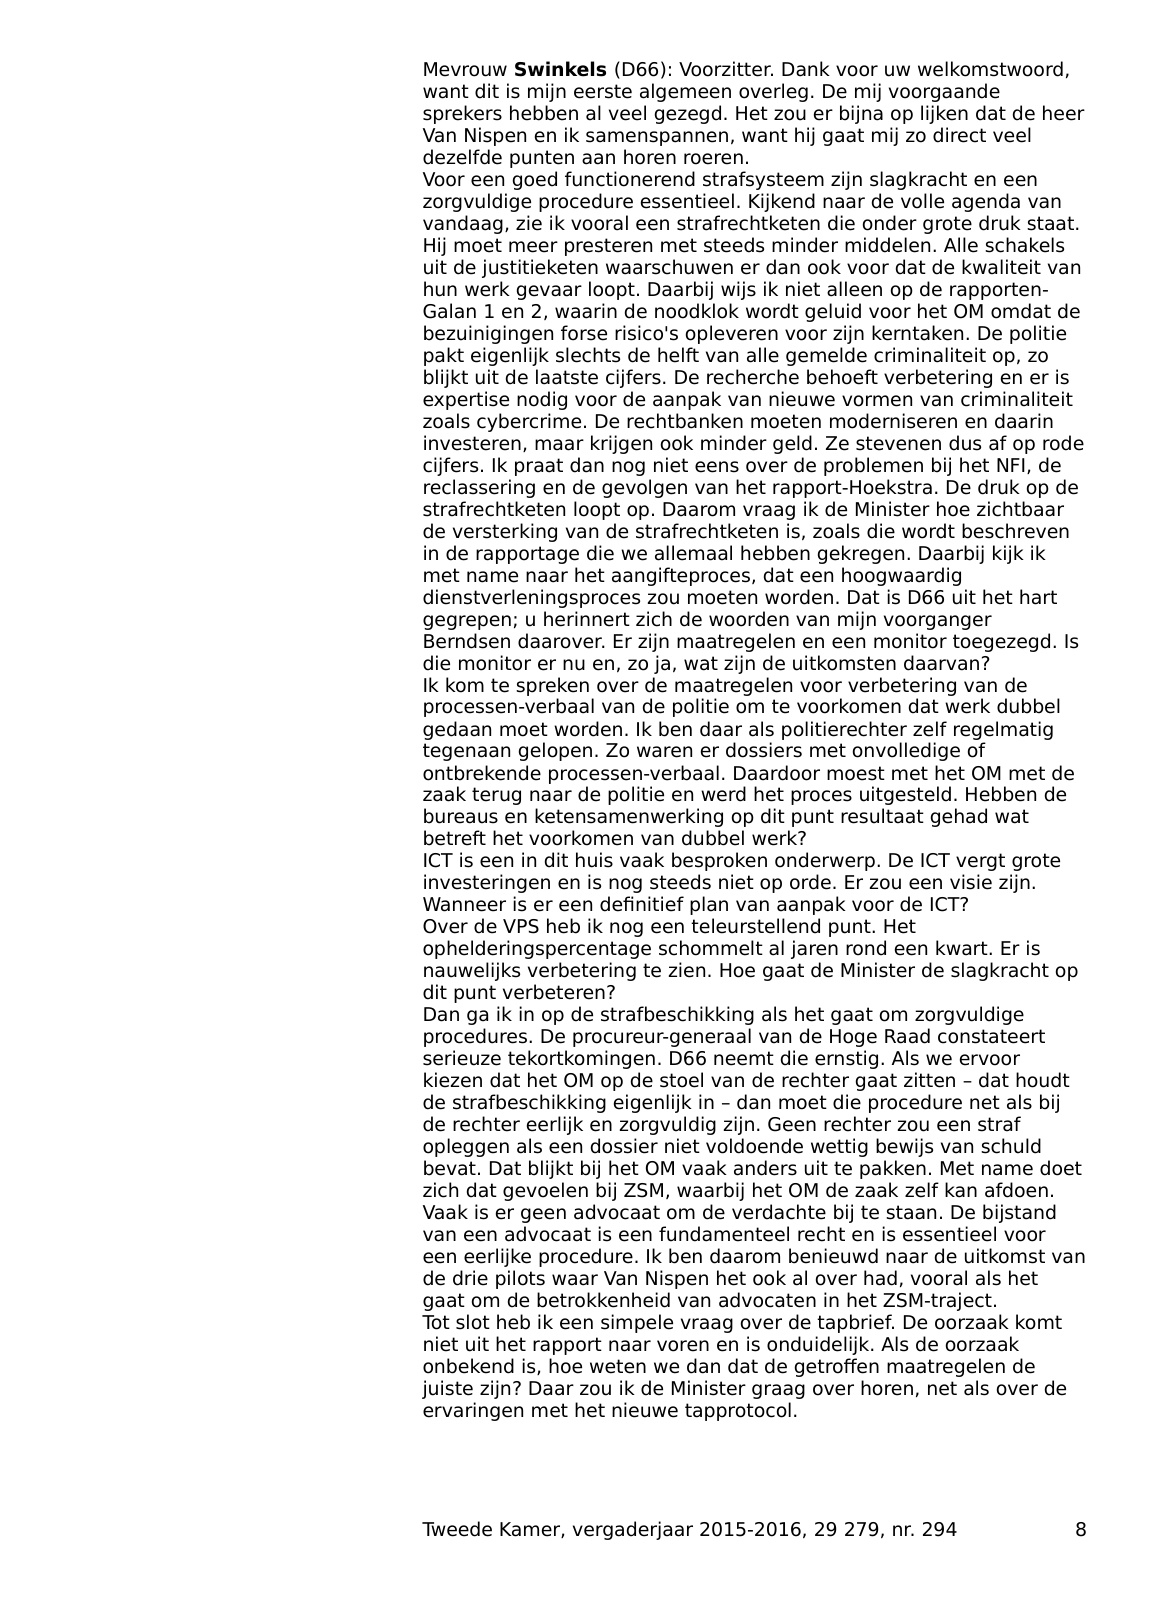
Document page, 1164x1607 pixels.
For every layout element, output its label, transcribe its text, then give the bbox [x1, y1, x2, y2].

text Tot slot heb ik een simpele vraag over de tapbrief. De oorzaak komt niet uit het rapport naar voren en is onduidelijk. Als de oorzaak onbekend is, hoe weten we dan dat de getroffen maatregelen de juiste zijn? Daar zou ik de Minister graag over horen, net als over de ervaringen met het nieuwe tapprotocol. [422, 1312, 1087, 1422]
text Over de VPS heb ik nog een teleurstellend punt. Het ophelderingspercentage schommelt al jaren rond een kwart. Er is nauwelijks verbetering te zien. Hoe gaat de Minister de slagkracht op dit punt verbeteren? [422, 916, 1087, 1004]
text ICT is een in dit huis vaak besproken onderwerp. De ICT vergt grote investeringen en is nog steeds niet op orde. Er zou een visie zijn. Wanneer is er een definitief plan van aanpak voor de ICT? [422, 850, 1087, 916]
text Mevrouw Swinkels (D66): Voorzitter. Dank voor uw welkomstwoord, want dit is mijn eerste algemeen overleg. De mij voorgaande sprekers hebben al veel gezegd. Het zou er bijna op lijken dat de heer Van Nispen en ik samenspannen, want hij gaat mij zo direct veel dezelfde punten aan horen roeren. [422, 59, 1087, 169]
text Ik kom te spreken over de maatregelen voor verbetering van de processen-verbaal van de politie om te voorkomen dat werk dubbel gedaan moet worden. Ik ben daar als politierechter zelf regelmatig tegenaan gelopen. Zo waren er dossiers met onvolledige of ontbrekende processen-verbaal. Daardoor moest met het OM met de zaak terug naar de politie en werd het proces uitgesteld. Hebben de bureaus en ketensamenwerking op dit punt resultaat gehad wat betreft het voorkomen van dubbel werk? [422, 674, 1087, 850]
text Dan ga ik in op de strafbeschikking als het gaat om zorgvuldige procedures. De procureur-generaal van de Hoge Raad constateert serieuze tekortkomingen. D66 neemt die ernstig. Als we ervoor kiezen dat het OM op de stoel van de rechter gaat zitten – dat houdt de strafbeschikking eigenlijk in – dan moet die procedure net als bij de rechter eerlijk en zorgvuldig zijn. Geen rechter zou een straf opleggen als een dossier niet voldoende wettig bewijs van schuld bevat. Dat blijkt bij het OM vaak anders uit te pakken. Met name doet zich dat gevoelen bij ZSM, waarbij het OM de zaak zelf kan afdoen. Vaak is er geen advocaat om de verdachte bij te staan. De bijstand van een advocaat is een fundamenteel recht en is essentieel voor een eerlijke procedure. Ik ben daarom benieuwd naar de uitkomst van de drie pilots waar Van Nispen het ook al over had, vooral als het gaat om de betrokkenheid van advocaten in het ZSM-traject. [422, 1004, 1087, 1312]
text Voor een goed functionerend strafsysteem zijn slagkracht en een zorgvuldige procedure essentieel. Kijkend naar de volle agenda van vandaag, zie ik vooral een strafrechtketen die onder grote druk staat. Hij moet meer presteren met steeds minder middelen. Alle schakels uit de justitieketen waarschuwen er dan ook voor dat de kwaliteit van hun werk gevaar loopt. Daarbij wijs ik niet alleen op de rapporten-Galan 1 en 2, waarin de noodklok wordt geluid voor het OM omdat de bezuinigingen forse risico's opleveren voor zijn kerntaken. De politie pakt eigenlijk slechts de helft van alle gemelde criminaliteit op, zo blijkt uit de laatste cijfers. De recherche behoeft verbetering en er is expertise nodig voor de aanpak van nieuwe vormen van criminaliteit zoals cybercrime. De rechtbanken moeten moderniseren en daarin investeren, maar krijgen ook minder geld. Ze stevenen dus af op rode cijfers. Ik praat dan nog niet eens over de problemen bij het NFI, de reclassering en de gevolgen van het rapport-Hoekstra. De druk op de strafrechtketen loopt op. Daarom vraag ik de Minister hoe zichtbaar de versterking van de strafrechtketen is, zoals die wordt beschreven in de rapportage die we allemaal hebben gekregen. Daarbij kijk ik met name naar het aangifteproces, dat een hoogwaardig dienstverleningsproces zou moeten worden. Dat is D66 uit het hart gegrepen; u herinnert zich de woorden van mijn voorganger Berndsen daarover. Er zijn maatregelen en een monitor toegezegd. Is die monitor er nu en, zo ja, wat zijn de uitkomsten daarvan? [422, 169, 1087, 674]
